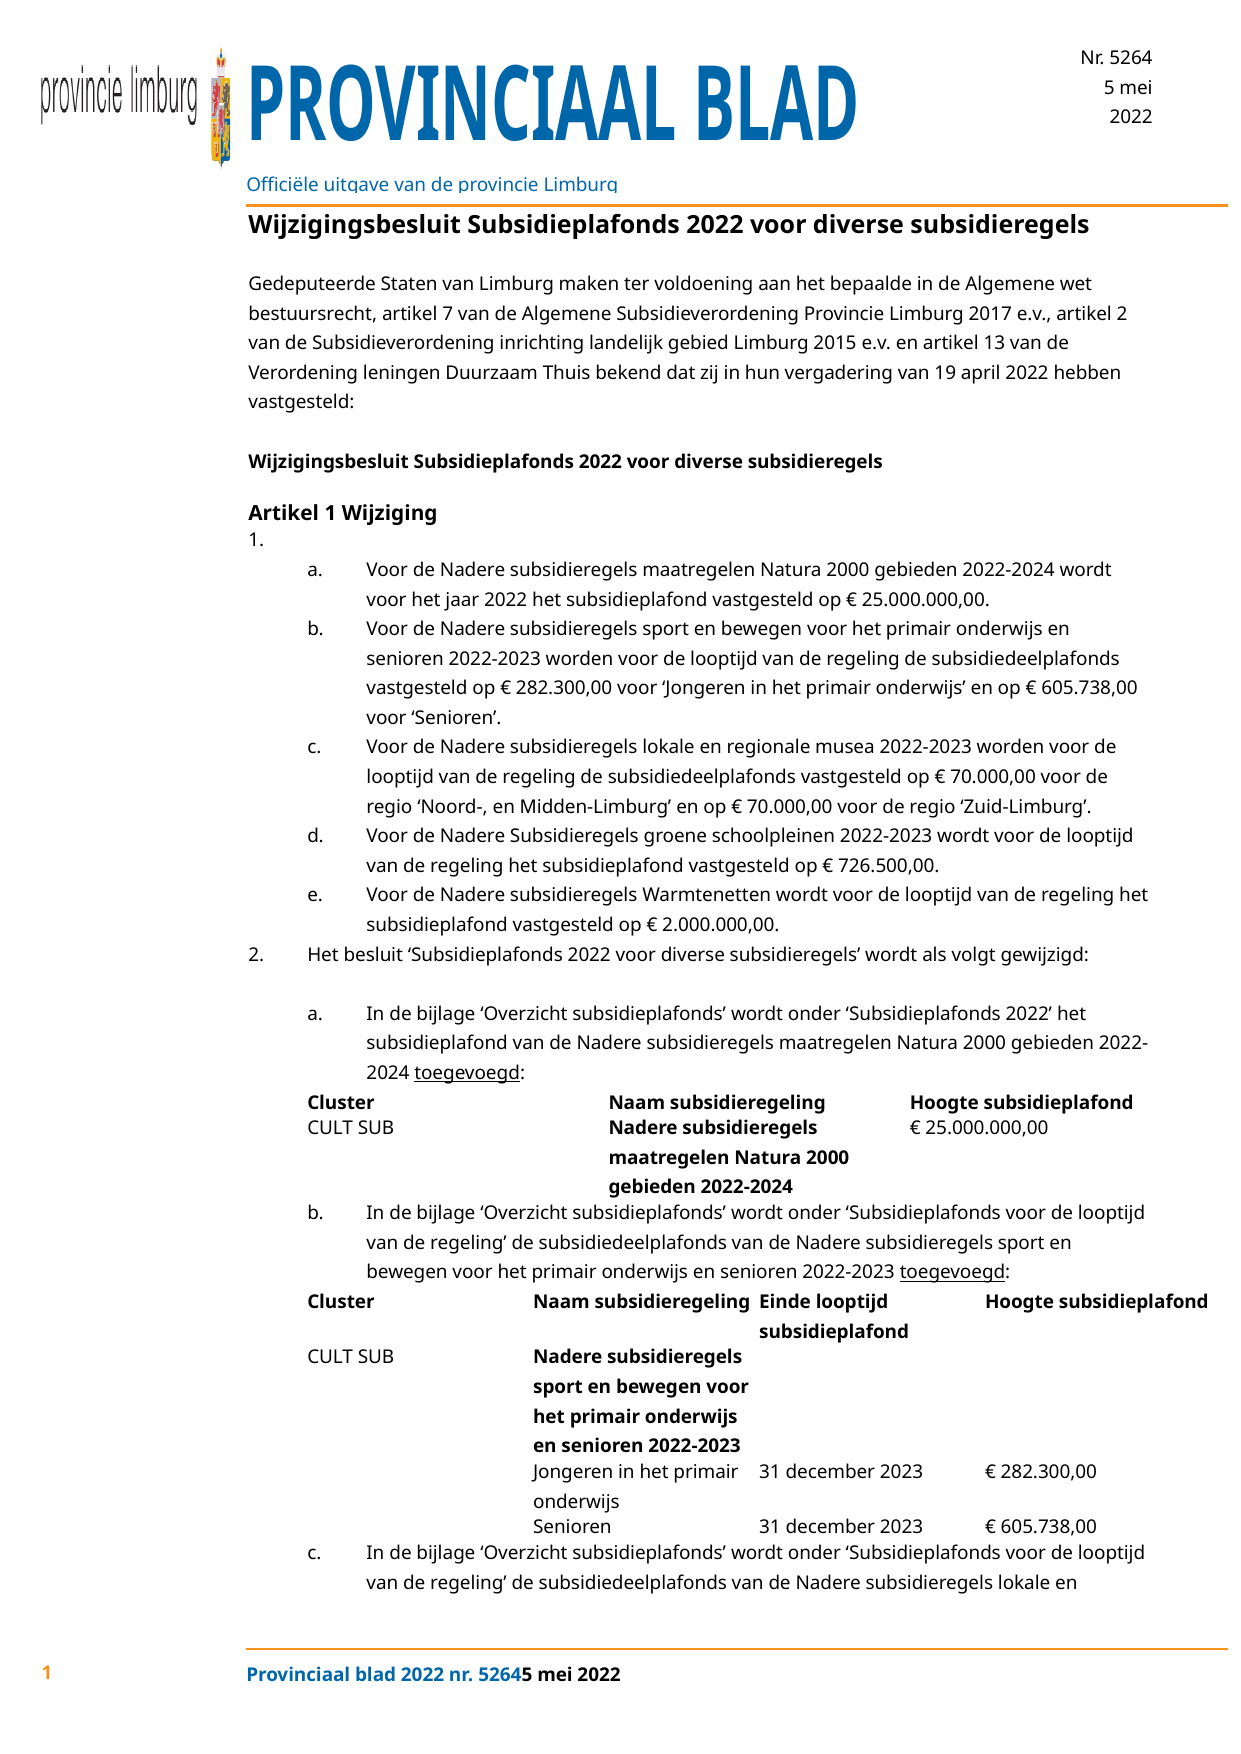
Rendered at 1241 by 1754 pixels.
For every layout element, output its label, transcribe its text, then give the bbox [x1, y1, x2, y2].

table_header Hoogte subsidieplafond [910, 1089, 1211, 1114]
list In de bijlage ‘Overzicht subsidieplafonds’ wordt onder ‘Subsidieplafonds voor de looptijd van de regeling’ de subsidiedeelplafonds van de Nadere subsidieregels lokale en [307, 1539, 1152, 1595]
list Voor de Nadere subsidieregels lokale en regionale musea 2022-2023 worden voor de looptijd van de regeling de subsidiedeelplafonds vastgesteld op € 70.000,00 voor de regio ‘Noord-, en Midden-Limburg’ en op € 70.000,00 voor de regio ‘Zuid-Limburg’. [307, 734, 1152, 819]
table_cell CULT SUB [307, 1344, 533, 1539]
table_cell [985, 1344, 1211, 1458]
table_header Cluster [307, 1089, 608, 1114]
table_cell € 25.000.000,00 [910, 1115, 1211, 1199]
text Wijzigingsbesluit Subsidieplafonds 2022 voor diverse subsidieregels [248, 207, 1152, 241]
list Voor de Nadere subsidieregels sport en bewegen voor het primair onderwijs en senioren 2022-2023 worden voor de looptijd van de regeling de subsidiedeelplafonds vastgesteld op € 282.300,00 voor ‘Jongeren in het primair onderwijs’ en op € 605.738,00 voor ‘Senioren’. [307, 615, 1152, 730]
table_header Naam subsidieregeling [533, 1289, 759, 1344]
list Voor de Nadere Subsidieregels groene schoolpleinen 2022-2023 wordt voor de looptijd van de regeling het subsidieplafond vastgesteld op € 726.500,00. [307, 822, 1152, 878]
table_cell Senioren [533, 1514, 759, 1539]
table_header Cluster [307, 1289, 533, 1344]
table_cell € 605.738,00 [985, 1514, 1211, 1539]
table_header Einde looptijd subsidieplafond [759, 1289, 985, 1344]
table_cell 31 december 2023 [759, 1514, 985, 1539]
text Wijzigingsbesluit Subsidieplafonds 2022 voor diverse subsidieregels [248, 448, 1152, 473]
picture [41, 47, 231, 172]
table_cell CULT SUB [307, 1115, 608, 1199]
list Het besluit ‘Subsidieplafonds 2022 voor diverse subsidieregels’ wordt als volgt gewijzigd: [248, 941, 1152, 967]
list In de bijlage ‘Overzicht subsidieplafonds’ wordt onder ‘Subsidieplafonds voor de looptijd van de regeling’ de subsidiedeelplafonds van de Nadere subsidieregels sport en bewegen voor het primair onderwijs en senioren 2022-2023 toegevoegd: [307, 1199, 1152, 1284]
table_header Hoogte subsidieplafond [985, 1289, 1211, 1344]
table_cell Nadere subsidieregels maatregelen Natura 2000 gebieden 2022-2024 [608, 1115, 909, 1199]
table_cell [759, 1344, 985, 1458]
table_cell Jongeren in het primair onderwijs [533, 1458, 759, 1513]
list In de bijlage ‘Overzicht subsidieplafonds’ wordt onder ‘Subsidieplafonds 2022’ het subsidieplafond van de Nadere subsidieregels maatregelen Natura 2000 gebieden 2022-2024 toegevoegd: [307, 1000, 1152, 1085]
list Voor de Nadere subsidieregels Warmtenetten wordt voor de looptijd van de regeling het subsidieplafond vastgesteld op € 2.000.000,00. [307, 882, 1152, 937]
text Artikel 1 Wijziging [248, 498, 1152, 527]
table_header Naam subsidieregeling [608, 1089, 909, 1114]
list Voor de Nadere subsidieregels maatregelen Natura 2000 gebieden 2022-2024 wordt voor het jaar 2022 het subsidieplafond vastgesteld op € 25.000.000,00. [307, 556, 1152, 612]
table_cell € 282.300,00 [985, 1458, 1211, 1513]
text Gedeputeerde Staten van Limburg maken ter voldoening aan het bepaalde in de Algemene wet bestuursrecht, artikel 7 van de Algemene Subsidieverordening Provincie Limburg 2017 e.v., artikel 2 van de Subsidieverordening inrichting landelijk gebied Limburg 2015 e.v. en artikel 13 van de Verordening leningen Duurzaam Thuis bekend dat zij in hun vergadering van 19 april 2022 hebben vastgesteld: [248, 270, 1152, 414]
table_cell 31 december 2023 [759, 1458, 985, 1513]
table_cell Nadere subsidieregels sport en bewegen voor het primair onderwijs en senioren 2022-2023 [533, 1344, 759, 1458]
